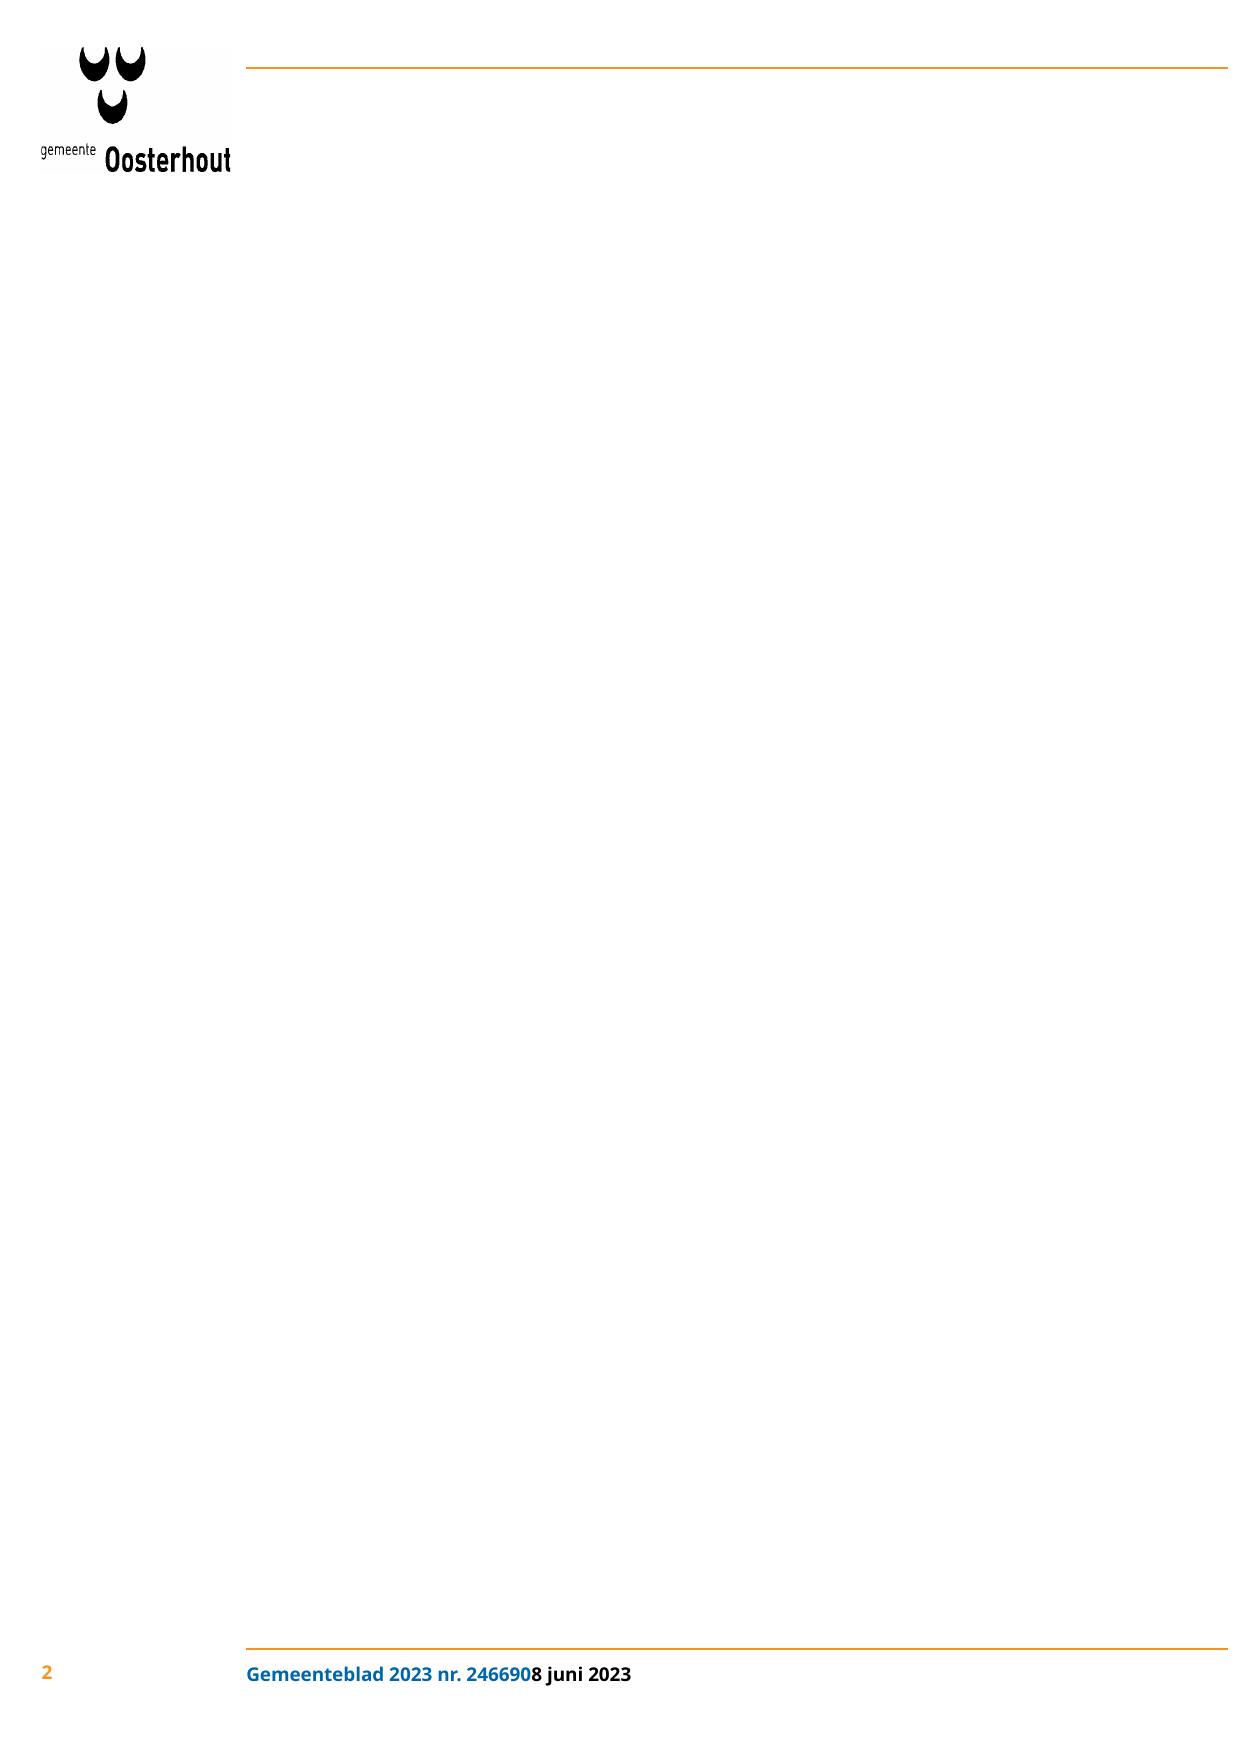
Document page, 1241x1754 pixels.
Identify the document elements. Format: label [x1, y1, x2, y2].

picture [41, 47, 231, 172]
